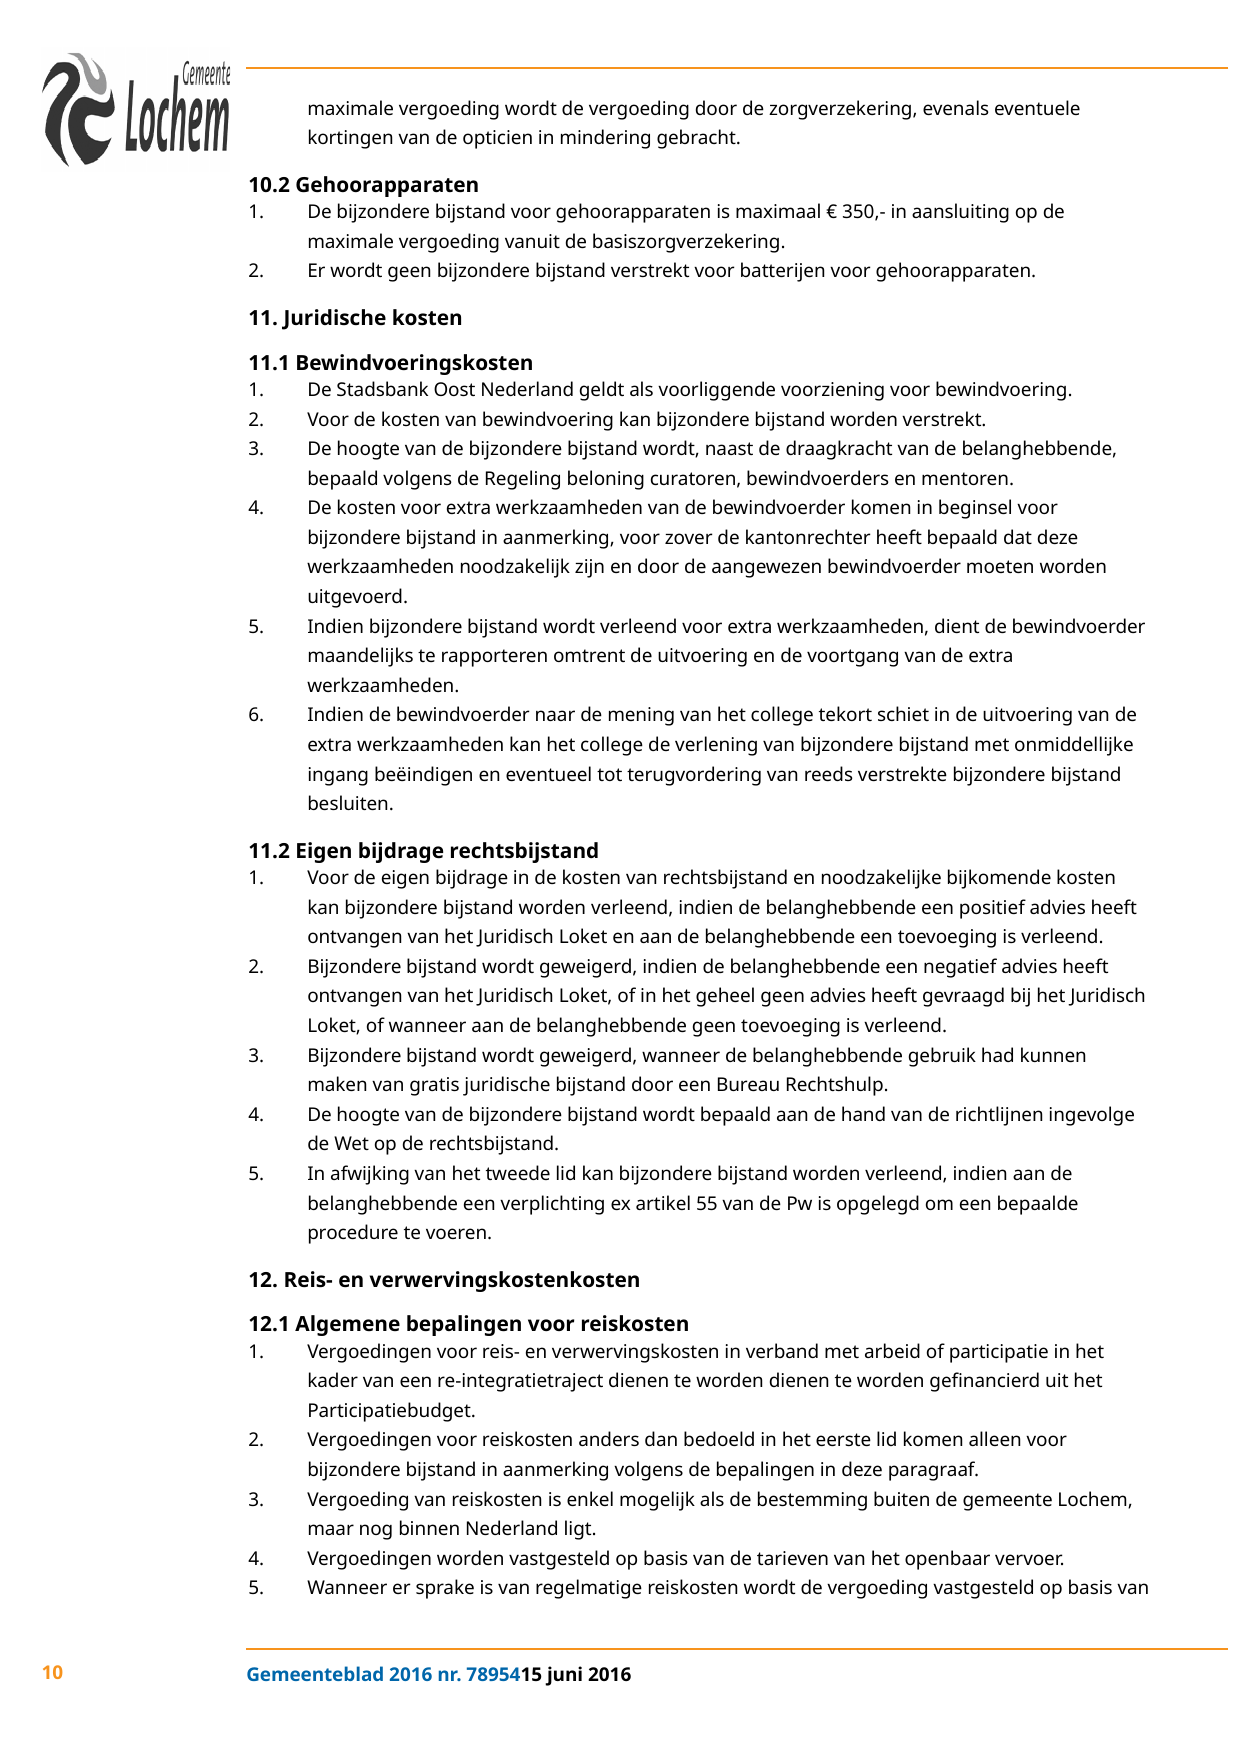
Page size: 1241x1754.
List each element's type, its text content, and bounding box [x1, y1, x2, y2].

list Vergoedingen voor reis- en verwervingskosten in verband met arbeid of participatie in het kader van een re-integratietraject dienen te worden dienen te worden gefinancierd uit het Participatiebudget. [248, 1338, 1152, 1423]
list De Stadsbank Oost Nederland geldt als voorliggende voorziening voor bewindvoering. [248, 376, 1152, 402]
list Indien bijzondere bijstand wordt verleend voor extra werkzaamheden, dient de bewindvoerder maandelijks te rapporteren omtrent de uitvoering en de voortgang van de extra werkzaamheden. [248, 613, 1152, 698]
text 12. Reis- en verwervingskostenkosten [248, 1265, 1152, 1293]
text 12.1 Algemene bepalingen voor reiskosten [248, 1309, 1152, 1338]
picture [41, 47, 231, 172]
list Vergoeding van reiskosten is enkel mogelijk als de bestemming buiten de gemeente Lochem, maar nog binnen Nederland ligt. [248, 1486, 1152, 1541]
list Indien de bewindvoerder naar de mening van het college tekort schiet in de uitvoering van de extra werkzaamheden kan het college de verlening van bijzondere bijstand met onmiddellijke ingang beëindigen en eventueel tot terugvordering van reeds verstrekte bijzondere bijstand besluiten. [248, 702, 1152, 816]
text 11.2 Eigen bijdrage rechtsbijstand [248, 836, 1152, 864]
list Vergoedingen voor reiskosten anders dan bedoeld in het eerste lid komen alleen voor bijzondere bijstand in aanmerking volgens de bepalingen in deze paragraaf. [248, 1427, 1152, 1482]
list Bijzondere bijstand wordt geweigerd, indien de belanghebbende een negatief advies heeft ontvangen van het Juridisch Loket, of in het geheel geen advies heeft gevraagd bij het Juridisch Loket, of wanneer aan de belanghebbende geen toevoeging is verleend. [248, 953, 1152, 1038]
list Voor de eigen bijdrage in de kosten van rechtsbijstand en noodzakelijke bijkomende kosten kan bijzondere bijstand worden verleend, indien de belanghebbende een positief advies heeft ontvangen van het Juridisch Loket en aan de belanghebbende een toevoeging is verleend. [248, 864, 1152, 949]
list Voor de kosten van bewindvoering kan bijzondere bijstand worden verstrekt. [248, 406, 1152, 431]
list Er wordt geen bijzondere bijstand verstrekt voor batterijen voor gehoorapparaten. [248, 258, 1152, 283]
list De bijzondere bijstand voor gehoorapparaten is maximaal € 350,- in aansluiting op de maximale vergoeding vanuit de basiszorgverzekering. [248, 198, 1152, 254]
list De kosten voor extra werkzaamheden van de bewindvoerder komen in beginsel voor bijzondere bijstand in aanmerking, voor zover de kantonrechter heeft bepaald dat deze werkzaamheden noodzakelijk zijn en door de aangewezen bewindvoerder moeten worden uitgevoerd. [248, 494, 1152, 609]
text 10.2 Gehoorapparaten [248, 170, 1152, 198]
list In afwijking van het tweede lid kan bijzondere bijstand worden verleend, indien aan de belanghebbende een verplichting ex artikel 55 van de Pw is opgelegd om een bepaalde procedure te voeren. [248, 1160, 1152, 1245]
list maximale vergoeding wordt de vergoeding door de zorgverzekering, evenals eventuele kortingen van de opticien in mindering gebracht. [248, 95, 1152, 150]
text 11. Juridische kosten [248, 303, 1152, 332]
list Bijzondere bijstand wordt geweigerd, wanneer de belanghebbende gebruik had kunnen maken van gratis juridische bijstand door een Bureau Rechtshulp. [248, 1042, 1152, 1097]
list De hoogte van de bijzondere bijstand wordt bepaald aan de hand van de richtlijnen ingevolge de Wet op de rechtsbijstand. [248, 1101, 1152, 1156]
list De hoogte van de bijzondere bijstand wordt, naast de draagkracht van de belanghebbende, bepaald volgens de Regeling beloning curatoren, bewindvoerders en mentoren. [248, 435, 1152, 491]
list Vergoedingen worden vastgesteld op basis van de tarieven van het openbaar vervoer. [248, 1545, 1152, 1571]
list Wanneer er sprake is van regelmatige reiskosten wordt de vergoeding vastgesteld op basis van [248, 1574, 1152, 1600]
text 11.1 Bewindvoeringskosten [248, 348, 1152, 376]
